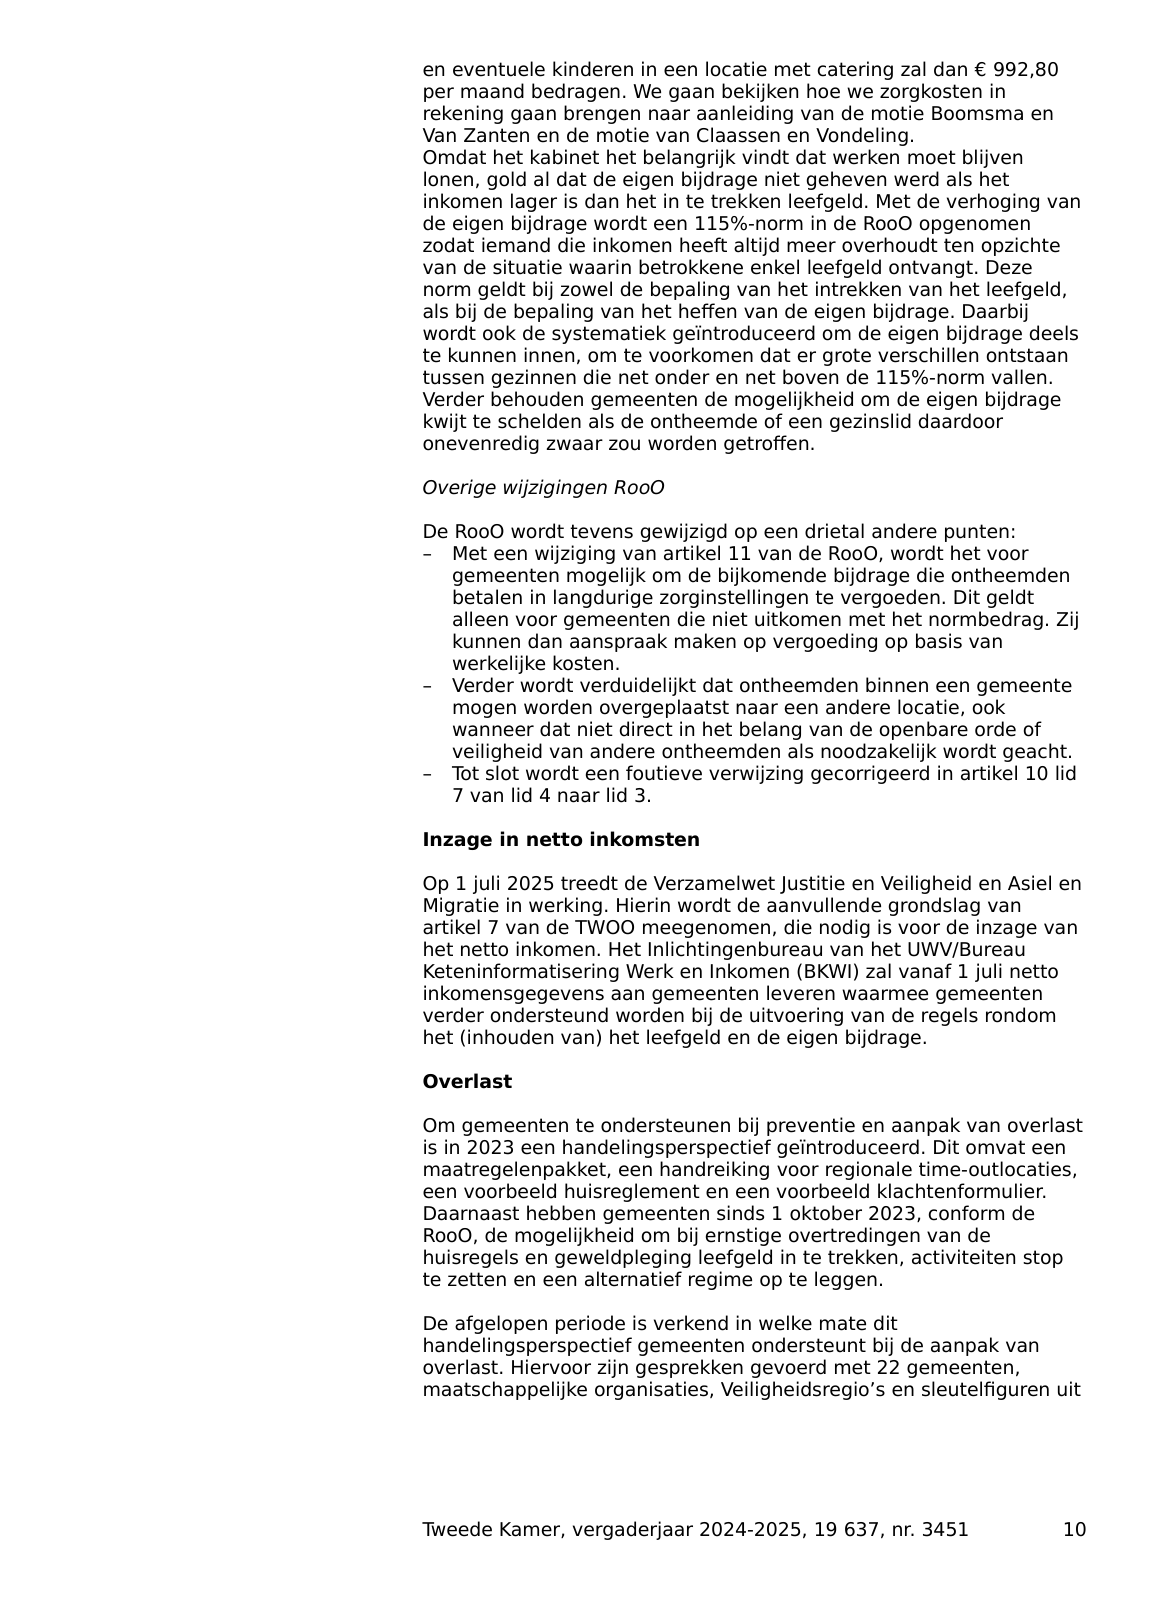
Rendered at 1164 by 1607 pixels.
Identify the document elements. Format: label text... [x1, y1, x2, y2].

text Omdat het kabinet het belangrijk vindt dat werken moet blijven lonen, gold al dat de eigen bijdrage niet geheven werd als het inkomen lager is dan het in te trekken leefgeld. Met de verhoging van de eigen bijdrage wordt een 115%-norm in de RooO opgenomen zodat iemand die inkomen heeft altijd meer overhoudt ten opzichte van de situatie waarin betrokkene enkel leefgeld ontvangt. Deze norm geldt bij zowel de bepaling van het intrekken van het leefgeld, als bij de bepaling van het heffen van de eigen bijdrage. Daarbij wordt ook de systematiek geïntroduceerd om de eigen bijdrage deels te kunnen innen, om te voorkomen dat er grote verschillen ontstaan tussen gezinnen die net onder en net boven de 115%-norm vallen. Verder behouden gemeenten de mogelijkheid om de eigen bijdrage kwijt te schelden als de ontheemde of een gezinslid daardoor onevenredig zwaar zou worden getroffen. [422, 147, 1087, 455]
text Op 1 juli 2025 treedt de Verzamelwet Justitie en Veiligheid en Asiel en Migratie in werking. Hierin wordt de aanvullende grondslag van artikel 7 van de TWOO meegenomen, die nodig is voor de inzage van het netto inkomen. Het Inlichtingenbureau van het UWV/Bureau Keteninformatisering Werk en Inkomen (BKWI) zal vanaf 1 juli netto inkomensgegevens aan gemeenten leveren waarmee gemeenten verder ondersteund worden bij de uitvoering van de regels rondom het (inhouden van) het leefgeld en de eigen bijdrage. [422, 873, 1087, 1049]
text De RooO wordt tevens gewijzigd op een drietal andere punten: [422, 521, 1087, 543]
text Om gemeenten te ondersteunen bij preventie en aanpak van overlast is in 2023 een handelingsperspectief geïntroduceerd. Dit omvat een maatregelenpakket, een handreiking voor regionale time-outlocaties, een voorbeeld huisreglement en een voorbeeld klachtenformulier. Daarnaast hebben gemeenten sinds 1 oktober 2023, conform de RooO, de mogelijkheid om bij ernstige overtredingen van de huisregels en geweldpleging leefgeld in te trekken, activiteiten stop te zetten en een alternatief regime op te leggen. [422, 1115, 1087, 1291]
text en eventuele kinderen in een locatie met catering zal dan € 992,80 per maand bedragen. We gaan bekijken hoe we zorgkosten in rekening gaan brengen naar aanleiding van de motie Boomsma en Van Zanten en de motie van Claassen en Vondeling. [422, 59, 1087, 147]
text – Verder wordt verduidelijkt dat ontheemden binnen een gemeente mogen worden overgeplaatst naar een andere locatie, ook wanneer dat niet direct in het belang van de openbare orde of veiligheid van andere ontheemden als noodzakelijk wordt geacht. [422, 675, 1087, 763]
subtitle Overige wijzigingen RooO [422, 477, 1087, 499]
text – Met een wijziging van artikel 11 van de RooO, wordt het voor gemeenten mogelijk om de bijkomende bijdrage die ontheemden betalen in langdurige zorginstellingen te vergoeden. Dit geldt alleen voor gemeenten die niet uitkomen met het normbedrag. Zij kunnen dan aanspraak maken op vergoeding op basis van werkelijke kosten. [422, 543, 1087, 675]
text De afgelopen periode is verkend in welke mate dit handelingsperspectief gemeenten ondersteunt bij de aanpak van overlast. Hiervoor zijn gesprekken gevoerd met 22 gemeenten, maatschappelijke organisaties, Veiligheidsregio’s en sleutelfiguren uit [422, 1313, 1087, 1401]
subtitle Inzage in netto inkomsten [422, 829, 1087, 851]
text – Tot slot wordt een foutieve verwijzing gecorrigeerd in artikel 10 lid 7 van lid 4 naar lid 3. [422, 763, 1087, 807]
subtitle Overlast [422, 1071, 1087, 1093]
